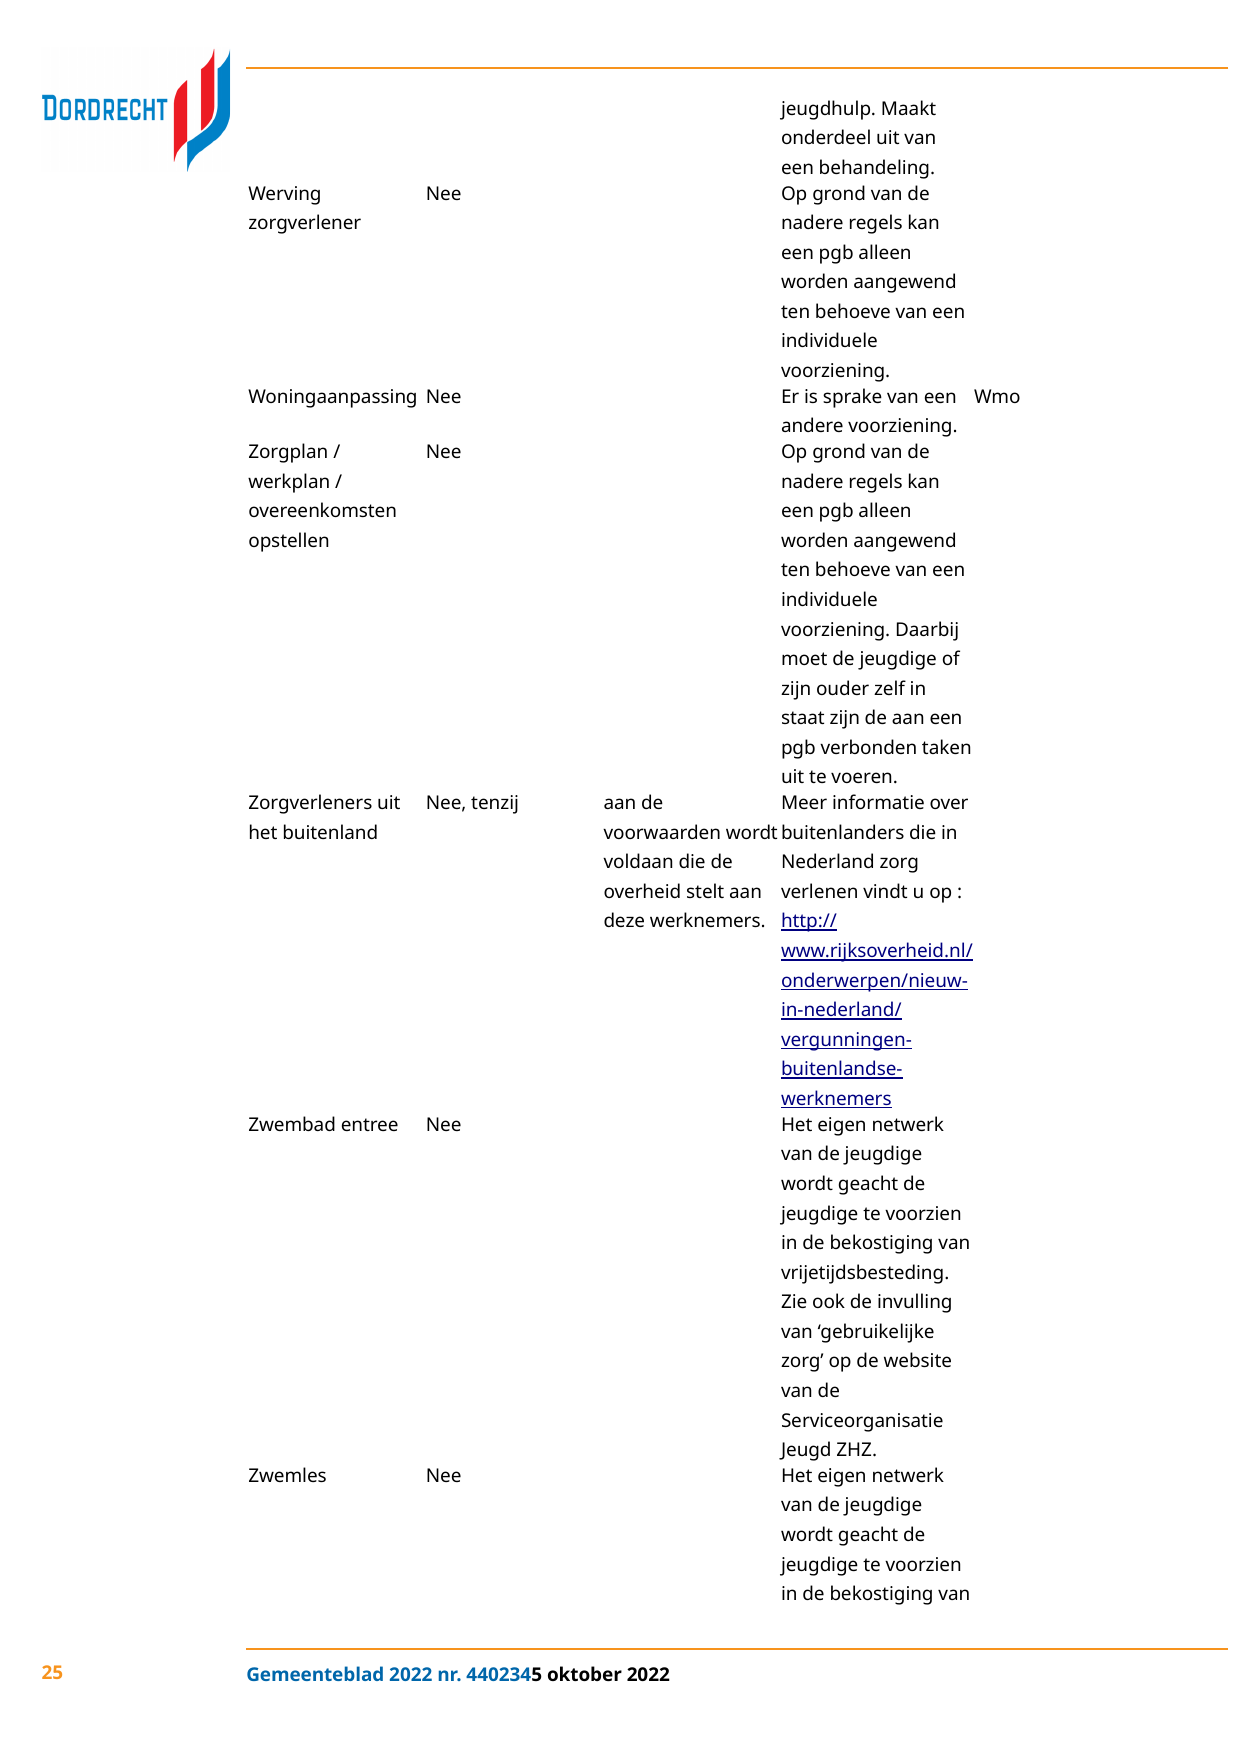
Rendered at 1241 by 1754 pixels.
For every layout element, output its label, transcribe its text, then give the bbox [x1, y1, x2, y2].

table_cell Zorgplan / werkplan / overeenkomsten opstellen [248, 438, 426, 789]
table_cell [603, 438, 781, 789]
table_cell Het eigen netwerk van de jeugdige wordt geacht de jeugdige te voorzien in de bekostiging van [781, 1462, 974, 1606]
table_cell Nee [426, 1111, 603, 1462]
table_cell Nee [426, 438, 603, 789]
table_cell [974, 95, 1152, 180]
table_cell Zwembad entree [248, 1111, 426, 1462]
table_cell Zorgverleners uit het buitenland [248, 789, 426, 1111]
table_cell aan de voorwaarden wordt voldaan die de overheid stelt aan deze werknemers. [603, 789, 781, 1111]
table_cell [974, 180, 1152, 383]
table_cell Meer informatie over buitenlanders die in Nederland zorg verlenen vindt u op : http://www.rijksoverheid.nl/onderwerpen/nieuw-in-nederland/vergunningen-buitenlandse-werknemers [781, 789, 974, 1111]
table_cell Woningaanpassing [248, 383, 426, 438]
table_cell [974, 1111, 1152, 1462]
table_cell Nee [426, 1462, 603, 1606]
table_cell Op grond van de nadere regels kan een pgb alleen worden aangewend ten behoeve van een individuele voorziening. [781, 180, 974, 383]
table_cell Wmo [974, 383, 1152, 438]
table_cell [603, 383, 781, 438]
table_cell Zwemles [248, 1462, 426, 1606]
table_cell Er is sprake van een andere voorziening. [781, 383, 974, 438]
table_cell [603, 180, 781, 383]
table_cell [974, 789, 1152, 1111]
table_cell [603, 1111, 781, 1462]
table_cell [603, 1462, 781, 1606]
table_cell Nee, tenzij [426, 789, 603, 1111]
table_cell [974, 438, 1152, 789]
table_cell Nee [426, 383, 603, 438]
table_cell Het eigen netwerk van de jeugdige wordt geacht de jeugdige te voorzien in de bekostiging van vrijetijdsbesteding. Zie ook de invulling van ‘gebruikelijke zorg’ op de website van de Serviceorganisatie Jeugd ZHZ. [781, 1111, 974, 1462]
table_cell jeugdhulp. Maakt onderdeel uit van een behandeling. [781, 95, 974, 180]
table_cell [426, 95, 603, 180]
table_cell Nee [426, 180, 603, 383]
table_cell [603, 95, 781, 180]
table_cell Op grond van de nadere regels kan een pgb alleen worden aangewend ten behoeve van een individuele voorziening. Daarbij moet de jeugdige of zijn ouder zelf in staat zijn de aan een pgb verbonden taken uit te voeren. [781, 438, 974, 789]
table_cell [974, 1462, 1152, 1606]
table_cell Werving zorgverlener [248, 180, 426, 383]
table_cell [248, 95, 426, 180]
picture [41, 47, 231, 172]
